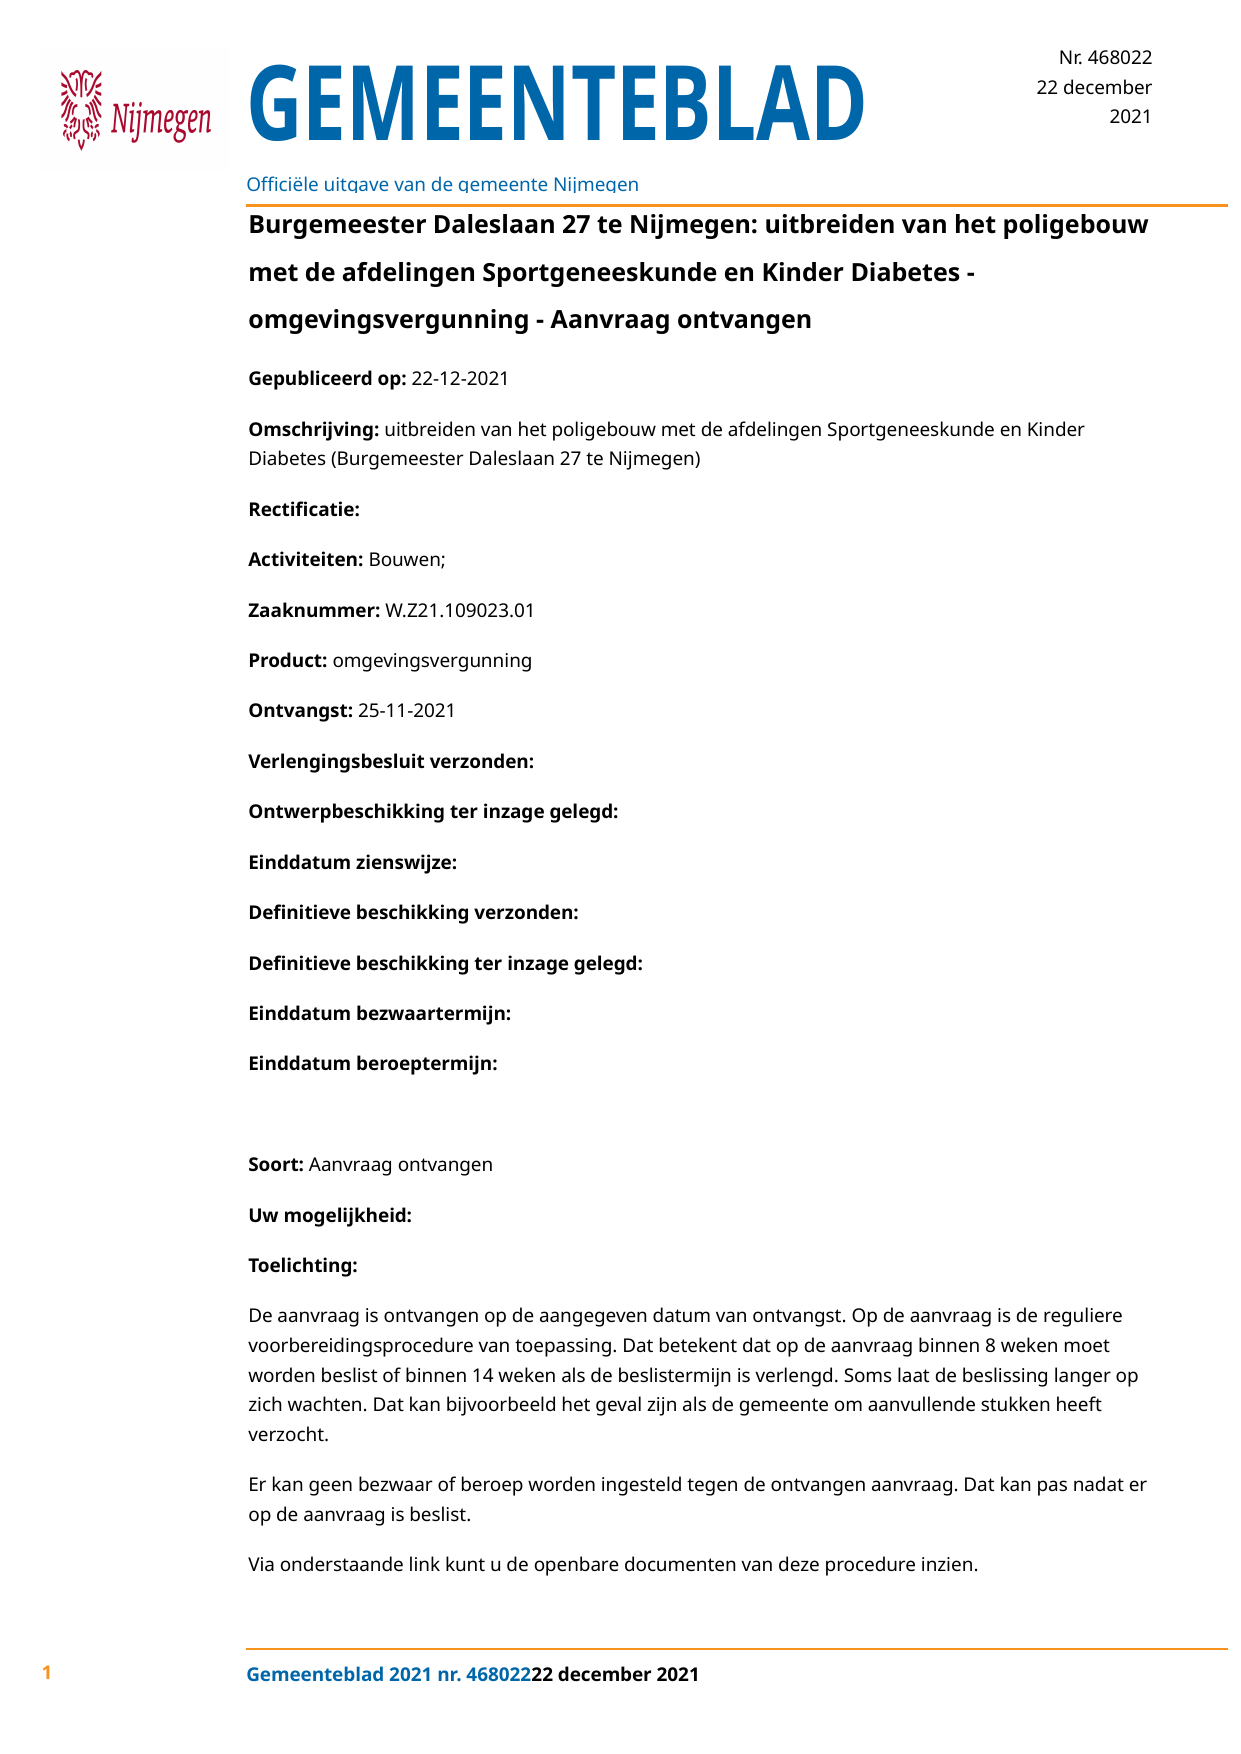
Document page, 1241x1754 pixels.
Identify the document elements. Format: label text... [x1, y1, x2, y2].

text Er kan geen bezwaar of beroep worden ingesteld tegen de ontvangen aanvraag. Dat kan pas nadat er op de aanvraag is beslist. [248, 1471, 1152, 1527]
text Product: omgevingsvergunning [248, 647, 1152, 673]
text Einddatum zienswijze: [248, 849, 1152, 874]
text Verlengingsbesluit verzonden: [248, 748, 1152, 774]
text Ontvangst: 25-11-2021 [248, 698, 1152, 723]
text Omschrijving: uitbreiden van het poligebouw met de afdelingen Sportgeneeskunde en Kinder Diabetes (Burgemeester Daleslaan 27 te Nijmegen) [248, 416, 1152, 471]
text Activiteiten: Bouwen; [248, 546, 1152, 572]
text Uw mogelijkheid: [248, 1202, 1152, 1227]
text Zaaknummer: W.Z21.109023.01 [248, 597, 1152, 622]
text Via onderstaande link kunt u de openbare documenten van deze procedure inzien. [248, 1551, 1152, 1577]
text Soort: Aanvraag ontvangen [248, 1151, 1152, 1177]
text De aanvraag is ontvangen op de aangegeven datum van ontvangst. Op de aanvraag is de reguliere voorbereidingsprocedure van toepassing. Dat betekent dat op de aanvraag binnen 8 weken moet worden beslist of binnen 14 weken als de beslistermijn is verlengd. Soms laat de beslissing langer op zich wachten. Dat kan bijvoorbeeld het geval zijn als de gemeente om aanvullende stukken heeft verzocht. [248, 1303, 1152, 1447]
text Ontwerpbeschikking ter inzage gelegd: [248, 798, 1152, 824]
text Definitieve beschikking ter inzage gelegd: [248, 950, 1152, 975]
text Definitieve beschikking verzonden: [248, 899, 1152, 925]
text Rectificatie: [248, 496, 1152, 522]
text Toelichting: [248, 1252, 1152, 1278]
text Einddatum bezwaartermijn: [248, 1000, 1152, 1026]
text Einddatum beroeptermijn: [248, 1051, 1152, 1076]
picture [41, 47, 231, 172]
text Burgemeester Daleslaan 27 te Nijmegen: uitbreiden van het poligebouw met de afdelingen Sportgeneeskunde en Kinder Diabetes - omgevingsvergunning - Aanvraag ontvangen [248, 207, 1152, 336]
text Gepubliceerd op: 22-12-2021 [248, 366, 1152, 391]
